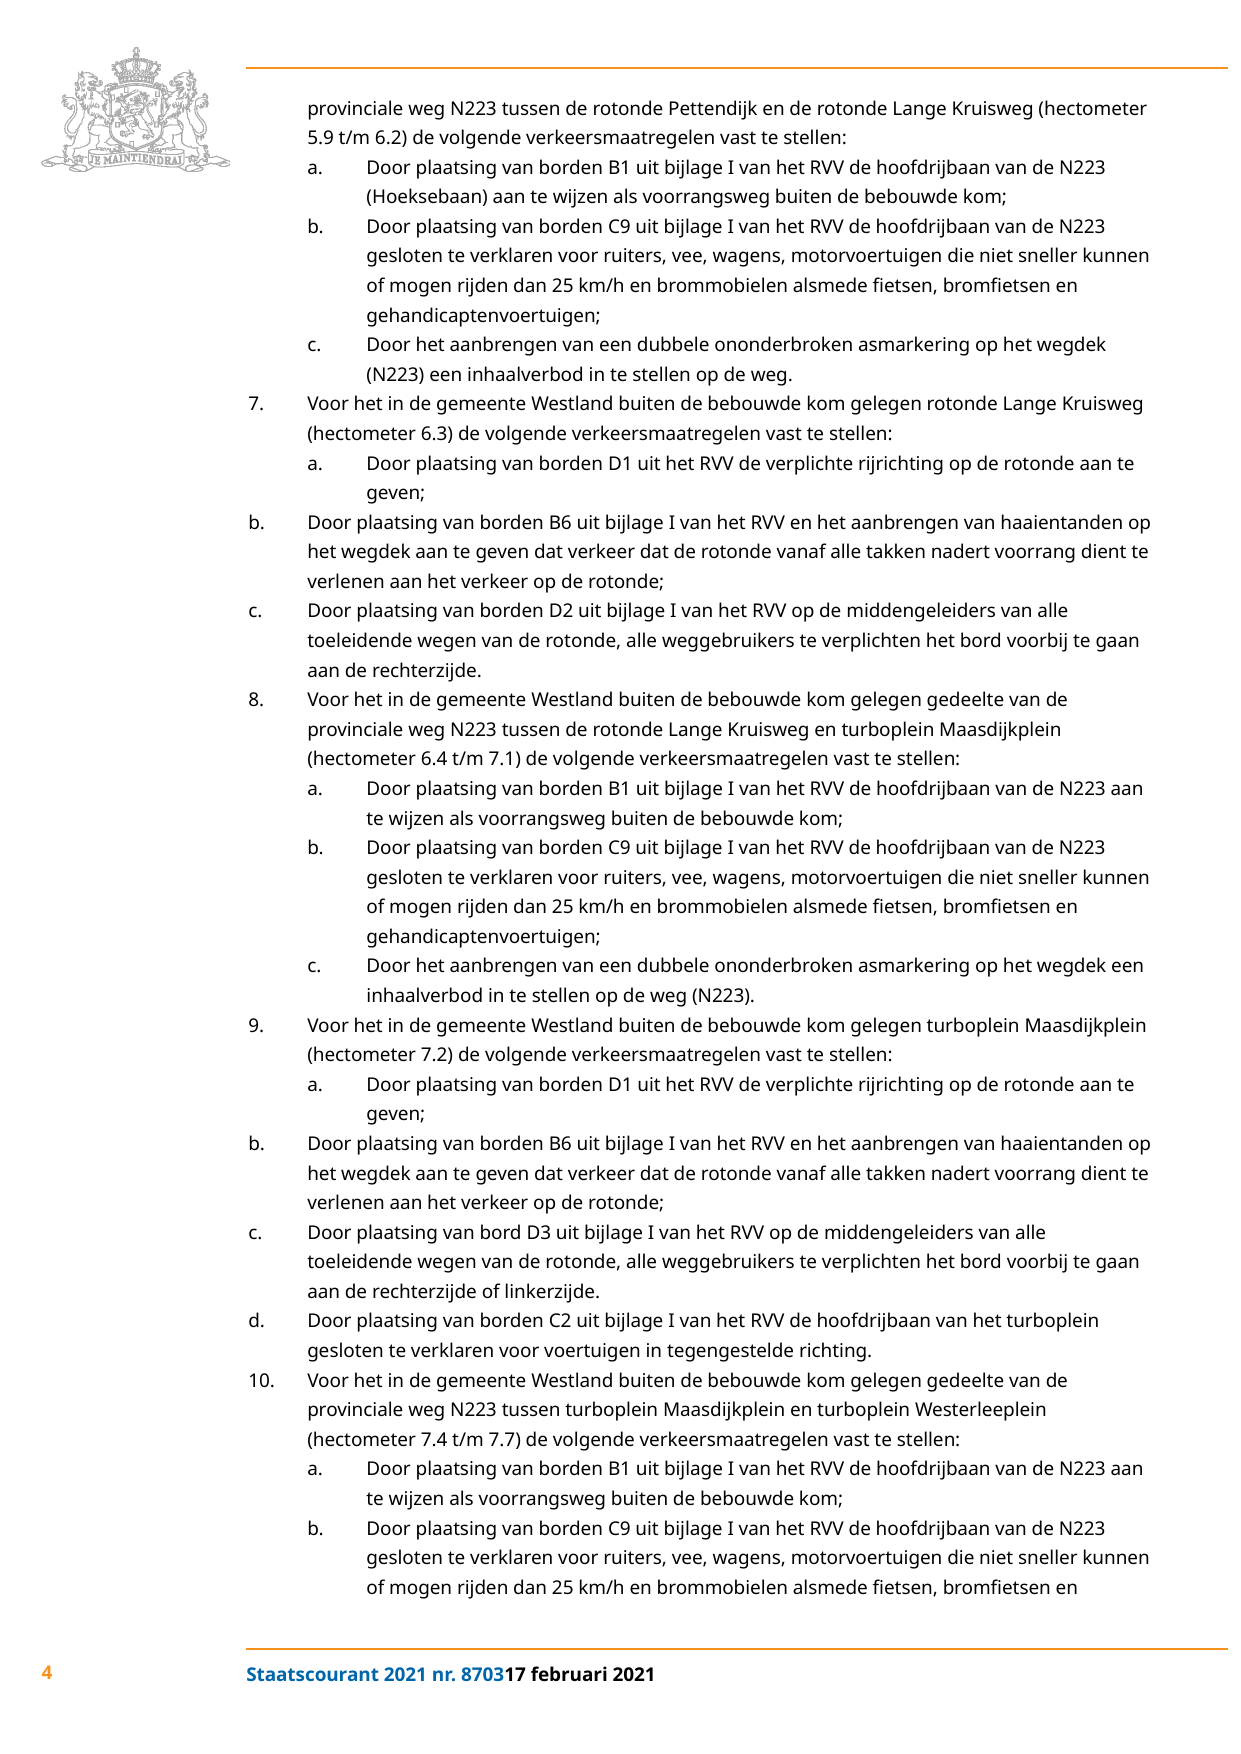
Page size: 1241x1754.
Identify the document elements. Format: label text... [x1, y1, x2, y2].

list Door het aanbrengen van een dubbele ononderbroken asmarkering op het wegdek een inhaalverbod in te stellen op de weg (N223). [307, 953, 1152, 1008]
list Door plaatsing van borden C9 uit bijlage I van het RVV de hoofdrijbaan van de N223 gesloten te verklaren voor ruiters, vee, wagens, motorvoertuigen die niet sneller kunnen of mogen rijden dan 25 km/h en brommobielen alsmede fietsen, bromfietsen en [307, 1515, 1152, 1600]
list Voor het in de gemeente Westland buiten de bebouwde kom gelegen turboplein Maasdijkplein (hectometer 7.2) de volgende verkeersmaatregelen vast te stellen: [248, 1012, 1152, 1067]
list Door plaatsing van borden C2 uit bijlage I van het RVV de hoofdrijbaan van het turboplein gesloten te verklaren voor voertuigen in tegengestelde richting. [248, 1308, 1152, 1363]
list Door plaatsing van borden C9 uit bijlage I van het RVV de hoofdrijbaan van de N223 gesloten te verklaren voor ruiters, vee, wagens, motorvoertuigen die niet sneller kunnen of mogen rijden dan 25 km/h en brommobielen alsmede fietsen, bromfietsen en gehandicaptenvoertuigen; [307, 213, 1152, 328]
list Door plaatsing van borden B6 uit bijlage I van het RVV en het aanbrengen van haaientanden op het wegdek aan te geven dat verkeer dat de rotonde vanaf alle takken nadert voorrang dient te verlenen aan het verkeer op de rotonde; [248, 509, 1152, 594]
list provinciale weg N223 tussen de rotonde Pettendijk en de rotonde Lange Kruisweg (hectometer 5.9 t/m 6.2) de volgende verkeersmaatregelen vast te stellen: [248, 95, 1152, 150]
list Door plaatsing van borden D1 uit het RVV de verplichte rijrichting op de rotonde aan te geven; [307, 450, 1152, 505]
list Voor het in de gemeente Westland buiten de bebouwde kom gelegen gedeelte van de provinciale weg N223 tussen de rotonde Lange Kruisweg en turboplein Maasdijkplein (hectometer 6.4 t/m 7.1) de volgende verkeersmaatregelen vast te stellen: [248, 686, 1152, 771]
list Voor het in de gemeente Westland buiten de bebouwde kom gelegen rotonde Lange Kruisweg (hectometer 6.3) de volgende verkeersmaatregelen vast te stellen: [248, 391, 1152, 446]
list Door plaatsing van borden B6 uit bijlage I van het RVV en het aanbrengen van haaientanden op het wegdek aan te geven dat verkeer dat de rotonde vanaf alle takken nadert voorrang dient te verlenen aan het verkeer op de rotonde; [248, 1130, 1152, 1215]
list Door plaatsing van borden D1 uit het RVV de verplichte rijrichting op de rotonde aan te geven; [307, 1071, 1152, 1126]
list Voor het in de gemeente Westland buiten de bebouwde kom gelegen gedeelte van de provinciale weg N223 tussen turboplein Maasdijkplein en turboplein Westerleeplein (hectometer 7.4 t/m 7.7) de volgende verkeersmaatregelen vast te stellen: [248, 1367, 1152, 1452]
list Door plaatsing van borden D2 uit bijlage I van het RVV op de middengeleiders van alle toeleidende wegen van de rotonde, alle weggebruikers te verplichten het bord voorbij te gaan aan de rechterzijde. [248, 598, 1152, 683]
list Door plaatsing van borden B1 uit bijlage I van het RVV de hoofdrijbaan van de N223 aan te wijzen als voorrangsweg buiten de bebouwde kom; [307, 1456, 1152, 1511]
picture [41, 47, 231, 172]
list Door plaatsing van borden C9 uit bijlage I van het RVV de hoofdrijbaan van de N223 gesloten te verklaren voor ruiters, vee, wagens, motorvoertuigen die niet sneller kunnen of mogen rijden dan 25 km/h en brommobielen alsmede fietsen, bromfietsen en gehandicaptenvoertuigen; [307, 834, 1152, 949]
list Door het aanbrengen van een dubbele ononderbroken asmarkering op het wegdek (N223) een inhaalverbod in te stellen op de weg. [307, 331, 1152, 387]
list Door plaatsing van borden B1 uit bijlage I van het RVV de hoofdrijbaan van de N223 aan te wijzen als voorrangsweg buiten de bebouwde kom; [307, 775, 1152, 831]
list Door plaatsing van borden B1 uit bijlage I van het RVV de hoofdrijbaan van de N223 (Hoeksebaan) aan te wijzen als voorrangsweg buiten de bebouwde kom; [307, 154, 1152, 209]
list Door plaatsing van bord D3 uit bijlage I van het RVV op de middengeleiders van alle toeleidende wegen van de rotonde, alle weggebruikers te verplichten het bord voorbij te gaan aan de rechterzijde of linkerzijde. [248, 1219, 1152, 1304]
